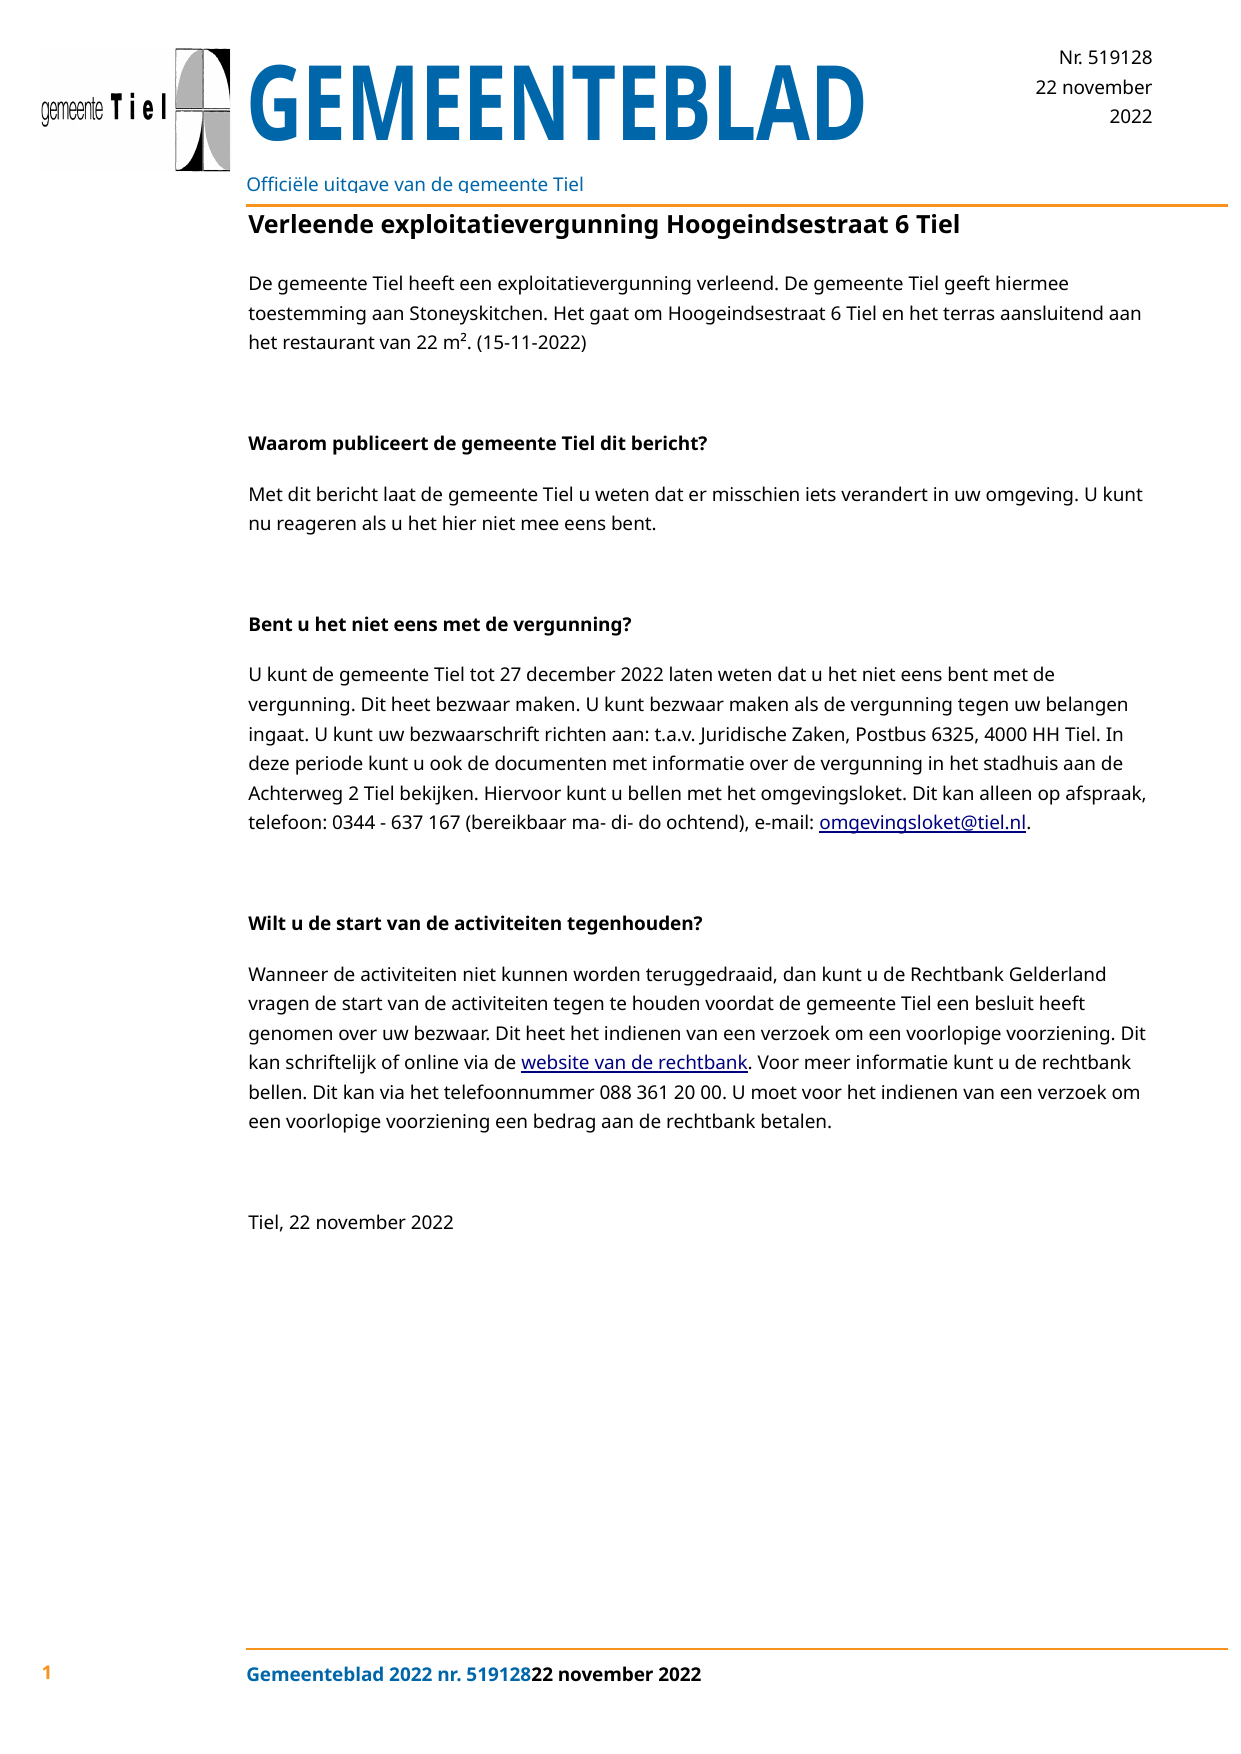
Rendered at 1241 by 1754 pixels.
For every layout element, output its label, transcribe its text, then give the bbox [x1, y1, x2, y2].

text De gemeente Tiel heeft een exploitatievergunning verleend. De gemeente Tiel geeft hiermee toestemming aan Stoneyskitchen. Het gaat om Hoogeindsestraat 6 Tiel en het terras aansluitend aan het restaurant van 22 m². (15-11-2022) [248, 270, 1152, 355]
text Waarom publiceert de gemeente Tiel dit bericht? [248, 430, 1152, 456]
text Wanneer de activiteiten niet kunnen worden teruggedraaid, dan kunt u de Rechtbank Gelderland vragen de start van de activiteiten tegen te houden voordat de gemeente Tiel een besluit heeft genomen over uw bezwaar. Dit heet het indienen van een verzoek om een voorlopige voorziening. Dit kan schriftelijk of online via de website van de rechtbank. Voor meer informatie kunt u de rechtbank bellen. Dit kan via het telefoonnummer 088 361 20 00. U moet voor het indienen van een verzoek om een voorlopige voorziening een bedrag aan de rechtbank betalen. [248, 961, 1152, 1134]
text Bent u het niet eens met de vergunning? [248, 611, 1152, 637]
text Tiel, 22 november 2022 [248, 1209, 1152, 1235]
text U kunt de gemeente Tiel tot 27 december 2022 laten weten dat u het niet eens bent met de vergunning. Dit heet bezwaar maken. U kunt bezwaar maken als de vergunning tegen uw belangen ingaat. U kunt uw bezwaarschrift richten aan: t.a.v. Juridische Zaken, Postbus 6325, 4000 HH Tiel. In deze periode kunt u ook de documenten met informatie over de vergunning in het stadhuis aan de Achterweg 2 Tiel bekijken. Hiervoor kunt u bellen met het omgevingsloket. Dit kan alleen op afspraak, telefoon: 0344 - 637 167 (bereikbaar ma- di- do ochtend), e-mail: omgevingsloket@tiel.nl. [248, 662, 1152, 835]
picture [41, 47, 231, 172]
text Verleende exploitatievergunning Hoogeindsestraat 6 Tiel [248, 207, 1152, 241]
text Met dit bericht laat de gemeente Tiel u weten dat er misschien iets verandert in uw omgeving. U kunt nu reageren als u het hier niet mee eens bent. [248, 481, 1152, 536]
text Wilt u de start van de activiteiten tegenhouden? [248, 910, 1152, 936]
